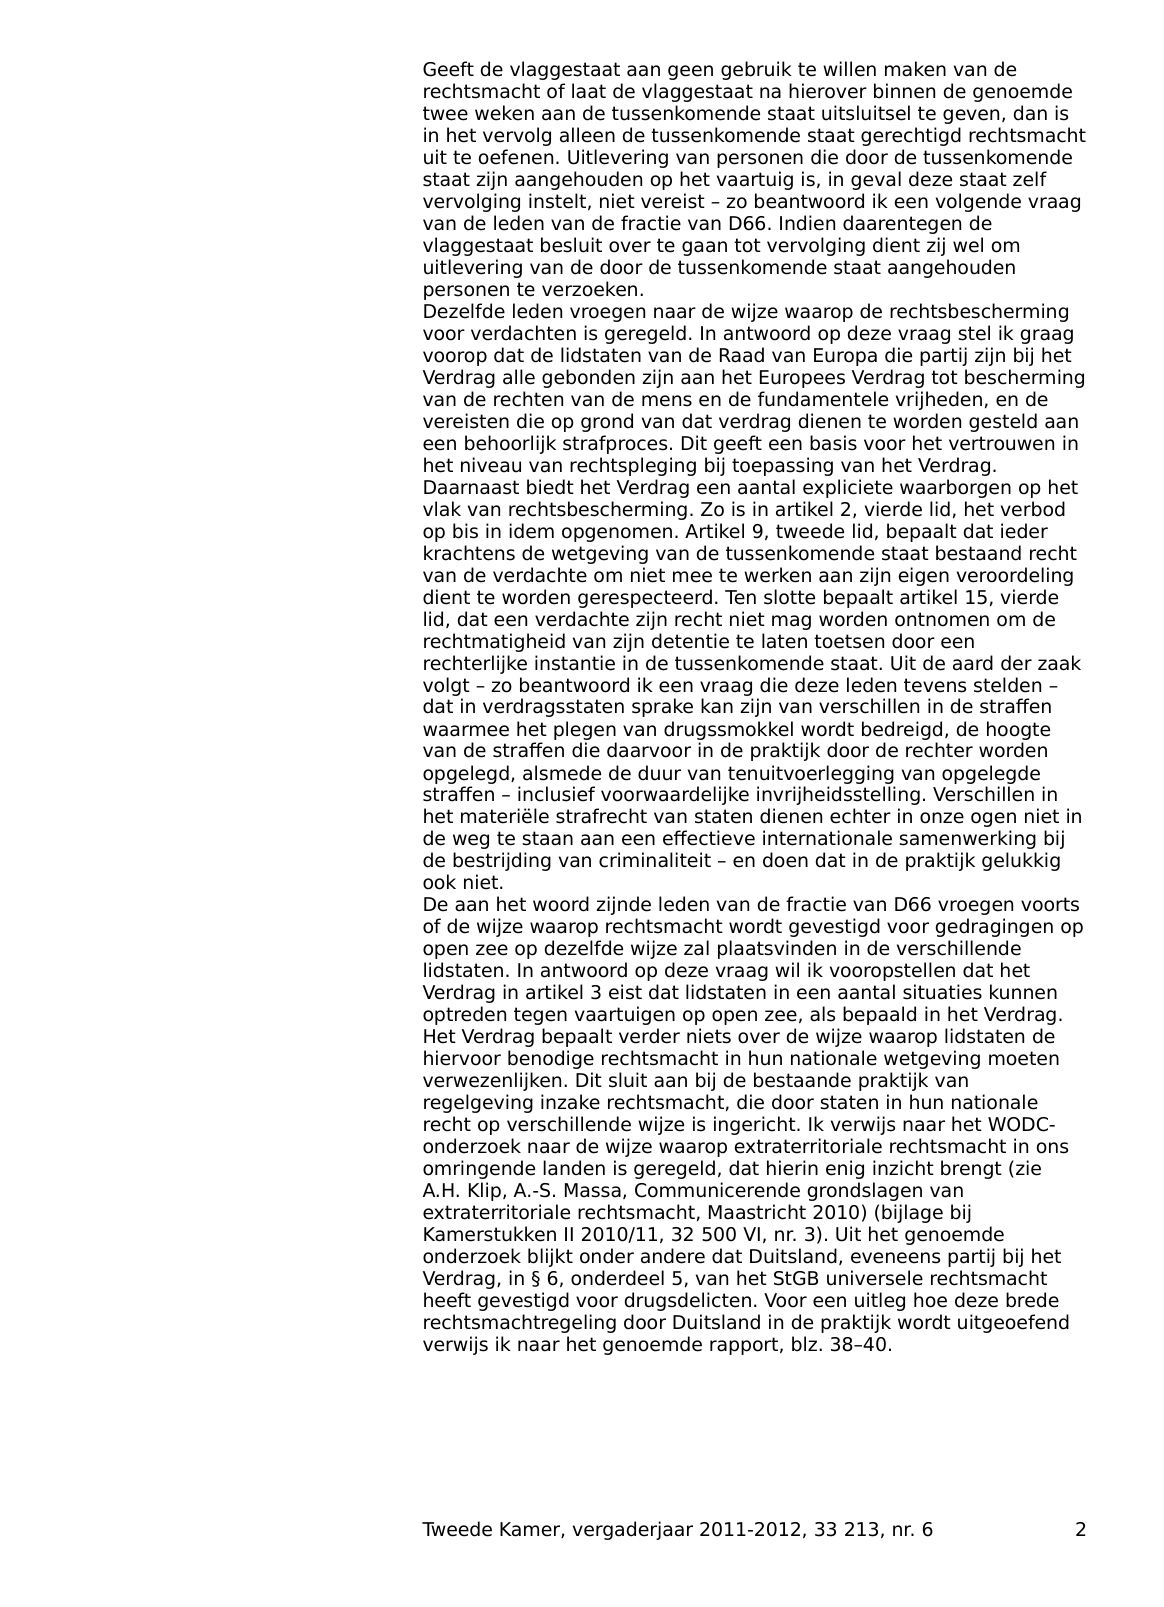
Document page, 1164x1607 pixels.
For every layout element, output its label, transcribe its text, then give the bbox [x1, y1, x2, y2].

text Dezelfde leden vroegen naar de wijze waarop de rechtsbescherming voor verdachten is geregeld. In antwoord op deze vraag stel ik graag voorop dat de lidstaten van de Raad van Europa die partij zijn bij het Verdrag alle gebonden zijn aan het Europees Verdrag tot bescherming van de rechten van de mens en de fundamentele vrijheden, en de vereisten die op grond van dat verdrag dienen te worden gesteld aan een behoorlijk strafproces. Dit geeft een basis voor het vertrouwen in het niveau van rechtspleging bij toepassing van het Verdrag. Daarnaast biedt het Verdrag een aantal expliciete waarborgen op het vlak van rechtsbescherming. Zo is in artikel 2, vierde lid, het verbod op bis in idem opgenomen. Artikel 9, tweede lid, bepaalt dat ieder krachtens de wetgeving van de tussenkomende staat bestaand recht van de verdachte om niet mee te werken aan zijn eigen veroordeling dient te worden gerespecteerd. Ten slotte bepaalt artikel 15, vierde lid, dat een verdachte zijn recht niet mag worden ontnomen om de rechtmatigheid van zijn detentie te laten toetsen door een rechterlijke instantie in de tussenkomende staat. Uit de aard der zaak volgt – zo beantwoord ik een vraag die deze leden tevens stelden – dat in verdragsstaten sprake kan zijn van verschillen in de straffen waarmee het plegen van drugssmokkel wordt bedreigd, de hoogte van de straffen die daarvoor in de praktijk door de rechter worden opgelegd, alsmede de duur van tenuitvoerlegging van opgelegde straffen – inclusief voorwaardelijke invrijheidsstelling. Verschillen in het materiële strafrecht van staten dienen echter in onze ogen niet in de weg te staan aan een effectieve internationale samenwerking bij de bestrijding van criminaliteit – en doen dat in de praktijk gelukkig ook niet. [422, 301, 1087, 894]
text De aan het woord zijnde leden van de fractie van D66 vroegen voorts of de wijze waarop rechtsmacht wordt gevestigd voor gedragingen op open zee op dezelfde wijze zal plaatsvinden in de verschillende lidstaten. In antwoord op deze vraag wil ik vooropstellen dat het Verdrag in artikel 3 eist dat lidstaten in een aantal situaties kunnen optreden tegen vaartuigen op open zee, als bepaald in het Verdrag. Het Verdrag bepaalt verder niets over de wijze waarop lidstaten de hiervoor benodige rechtsmacht in hun nationale wetgeving moeten verwezenlijken. Dit sluit aan bij de bestaande praktijk van regelgeving inzake rechtsmacht, die door staten in hun nationale recht op verschillende wijze is ingericht. Ik verwijs naar het WODC-onderzoek naar de wijze waarop extraterritoriale rechtsmacht in ons omringende landen is geregeld, dat hierin enig inzicht brengt (zie A.H. Klip, A.-S. Massa, Communicerende grondslagen van extraterritoriale rechtsmacht, Maastricht 2010) (bijlage bij Kamerstukken II 2010/11, 32 500 VI, nr. 3). Uit het genoemde onderzoek blijkt onder andere dat Duitsland, eveneens partij bij het Verdrag, in § 6, onderdeel 5, van het StGB universele rechtsmacht heeft gevestigd voor drugsdelicten. Voor een uitleg hoe deze brede rechtsmachtregeling door Duitsland in de praktijk wordt uitgeoefend verwijs ik naar het genoemde rapport, blz. 38–40. [422, 894, 1087, 1356]
text Geeft de vlaggestaat aan geen gebruik te willen maken van de rechtsmacht of laat de vlaggestaat na hierover binnen de genoemde twee weken aan de tussenkomende staat uitsluitsel te geven, dan is in het vervolg alleen de tussenkomende staat gerechtigd rechtsmacht uit te oefenen. Uitlevering van personen die door de tussenkomende staat zijn aangehouden op het vaartuig is, in geval deze staat zelf vervolging instelt, niet vereist – zo beantwoord ik een volgende vraag van de leden van de fractie van D66. Indien daarentegen de vlaggestaat besluit over te gaan tot vervolging dient zij wel om uitlevering van de door de tussenkomende staat aangehouden personen te verzoeken. [422, 59, 1087, 301]
